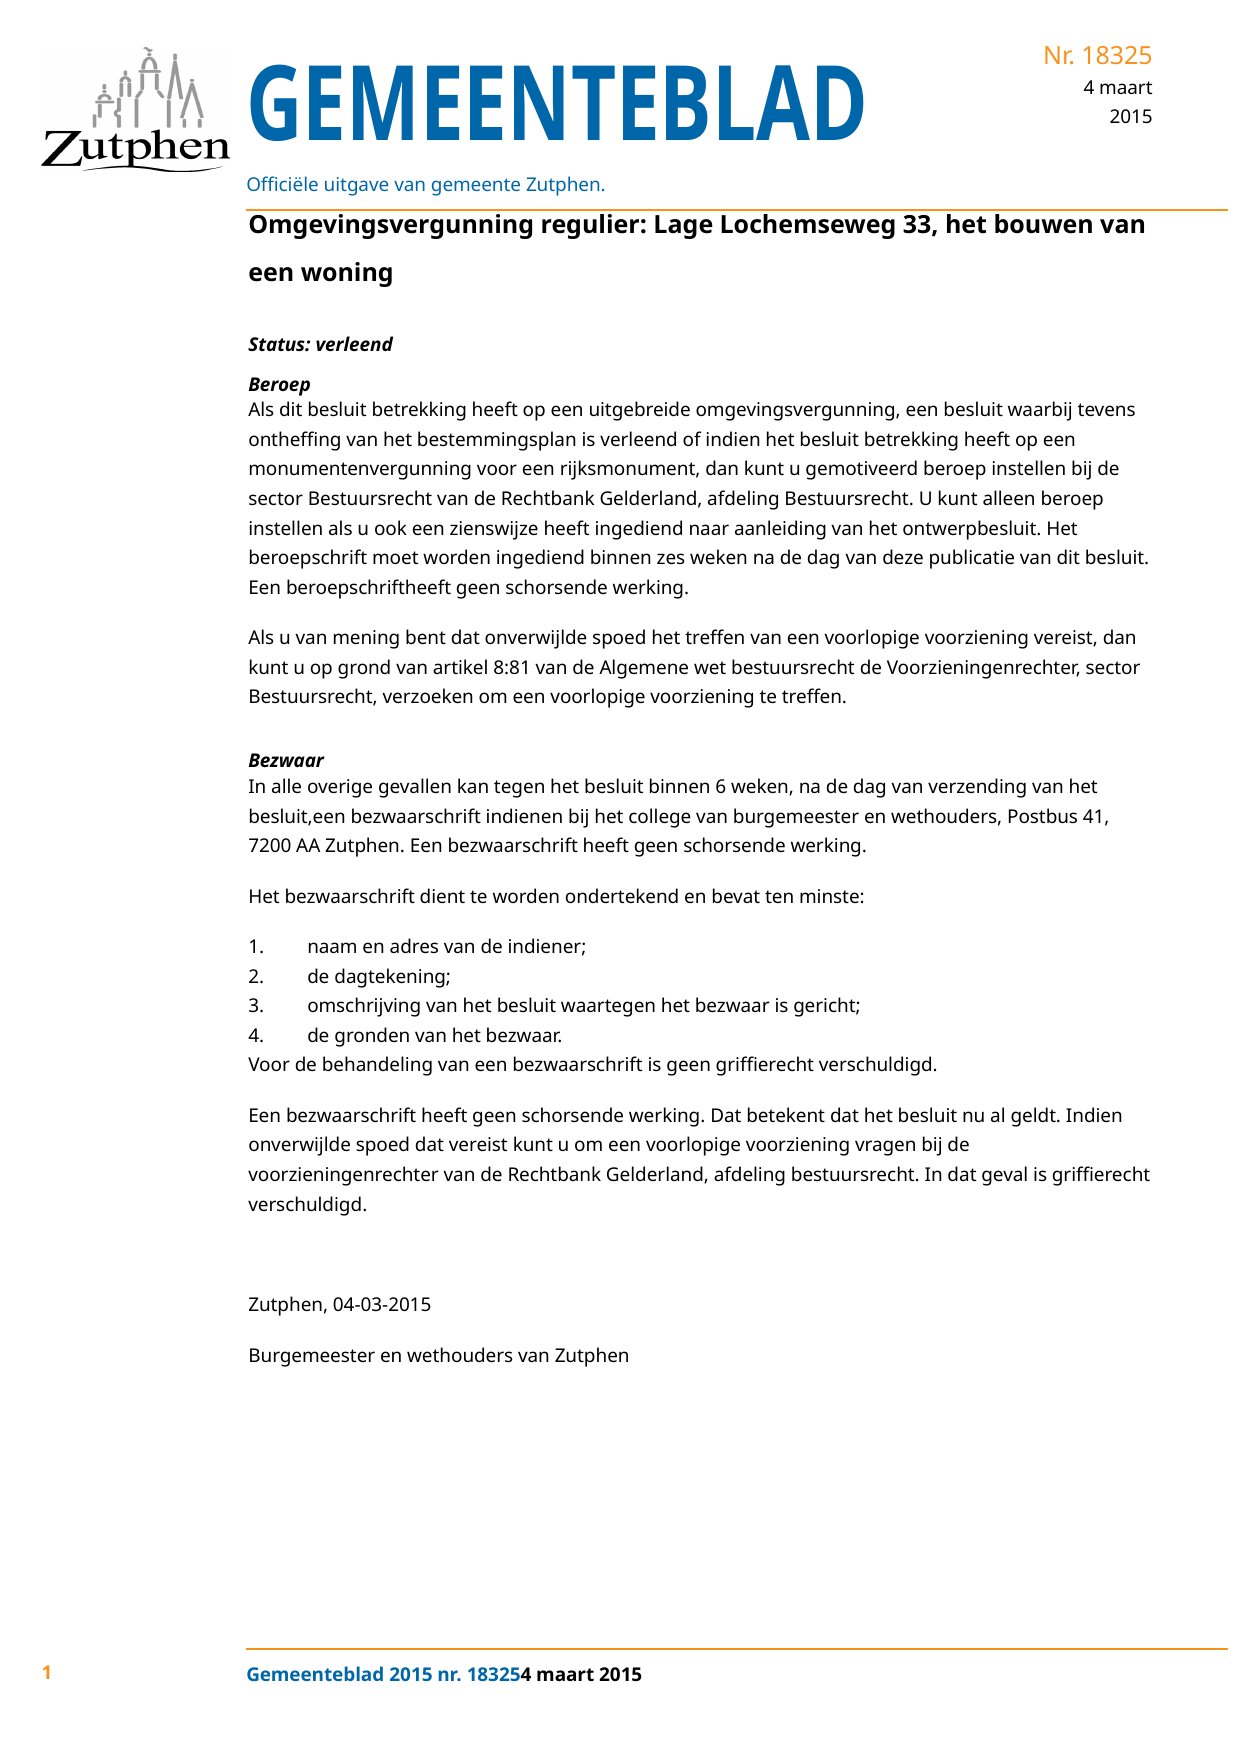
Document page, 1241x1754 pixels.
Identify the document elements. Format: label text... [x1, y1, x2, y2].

list naam en adres van de indiener; [248, 933, 1152, 959]
text Omgevingsvergunning regulier: Lage Lochemseweg 33, het bouwen van een woning [248, 211, 1152, 288]
text Een bezwaarschrift heeft geen schorsende werking. Dat betekent dat het besluit nu al geldt. Indien onverwijlde spoed dat vereist kunt u om een voorlopige voorziening vragen bij de voorzieningenrechter van de Rechtbank Gelderland, afdeling bestuursrecht. In dat geval is griffierecht verschuldigd. [248, 1102, 1152, 1216]
list omschrijving van het besluit waartegen het bezwaar is gericht; [248, 992, 1152, 1018]
text Status: verleend [248, 331, 1152, 357]
list de dagtekening; [248, 963, 1152, 988]
text Als dit besluit betrekking heeft op een uitgebreide omgevingsvergunning, een besluit waarbij tevens ontheffing van het bestemmingsplan is verleend of indien het besluit betrekking heeft op een monumentenvergunning voor een rijksmonument, dan kunt u gemotiveerd beroep instellen bij de sector Bestuursrecht van de Rechtbank Gelderland, afdeling Bestuursrecht. U kunt alleen beroep instellen als u ook een zienswijze heeft ingediend naar aanleiding van het ontwerpbesluit. Het beroepschrift moet worden ingediend binnen zes weken na de dag van deze publicatie van dit besluit. Een beroepschriftheeft geen schorsende werking. [248, 396, 1152, 600]
text Voor de behandeling van een bezwaarschrift is geen griffierecht verschuldigd. [248, 1052, 1152, 1077]
text Beroep [248, 371, 1152, 396]
text Zutphen, 04-03-2015 [248, 1292, 1152, 1317]
text Als u van mening bent dat onverwijlde spoed het treffen van een voorlopige voorziening vereist, dan kunt u op grond van artikel 8:81 van de Algemene wet bestuursrecht de Voorzieningenrechter, sector Bestuursrecht, verzoeken om een voorlopige voorziening te treffen. [248, 624, 1152, 709]
text Bezwaar [248, 747, 1152, 773]
text In alle overige gevallen kan tegen het besluit binnen 6 weken, na de dag van verzending van het besluit,een bezwaarschrift indienen bij het college van burgemeester en wethouders, Postbus 41, 7200 AA Zutphen. Een bezwaarschrift heeft geen schorsende werking. [248, 773, 1152, 858]
picture [41, 47, 231, 172]
text Het bezwaarschrift dient te worden ondertekend en bevat ten minste: [248, 883, 1152, 908]
text Burgemeester en wethouders van Zutphen [248, 1342, 1152, 1368]
list de gronden van het bezwaar. [248, 1022, 1152, 1048]
